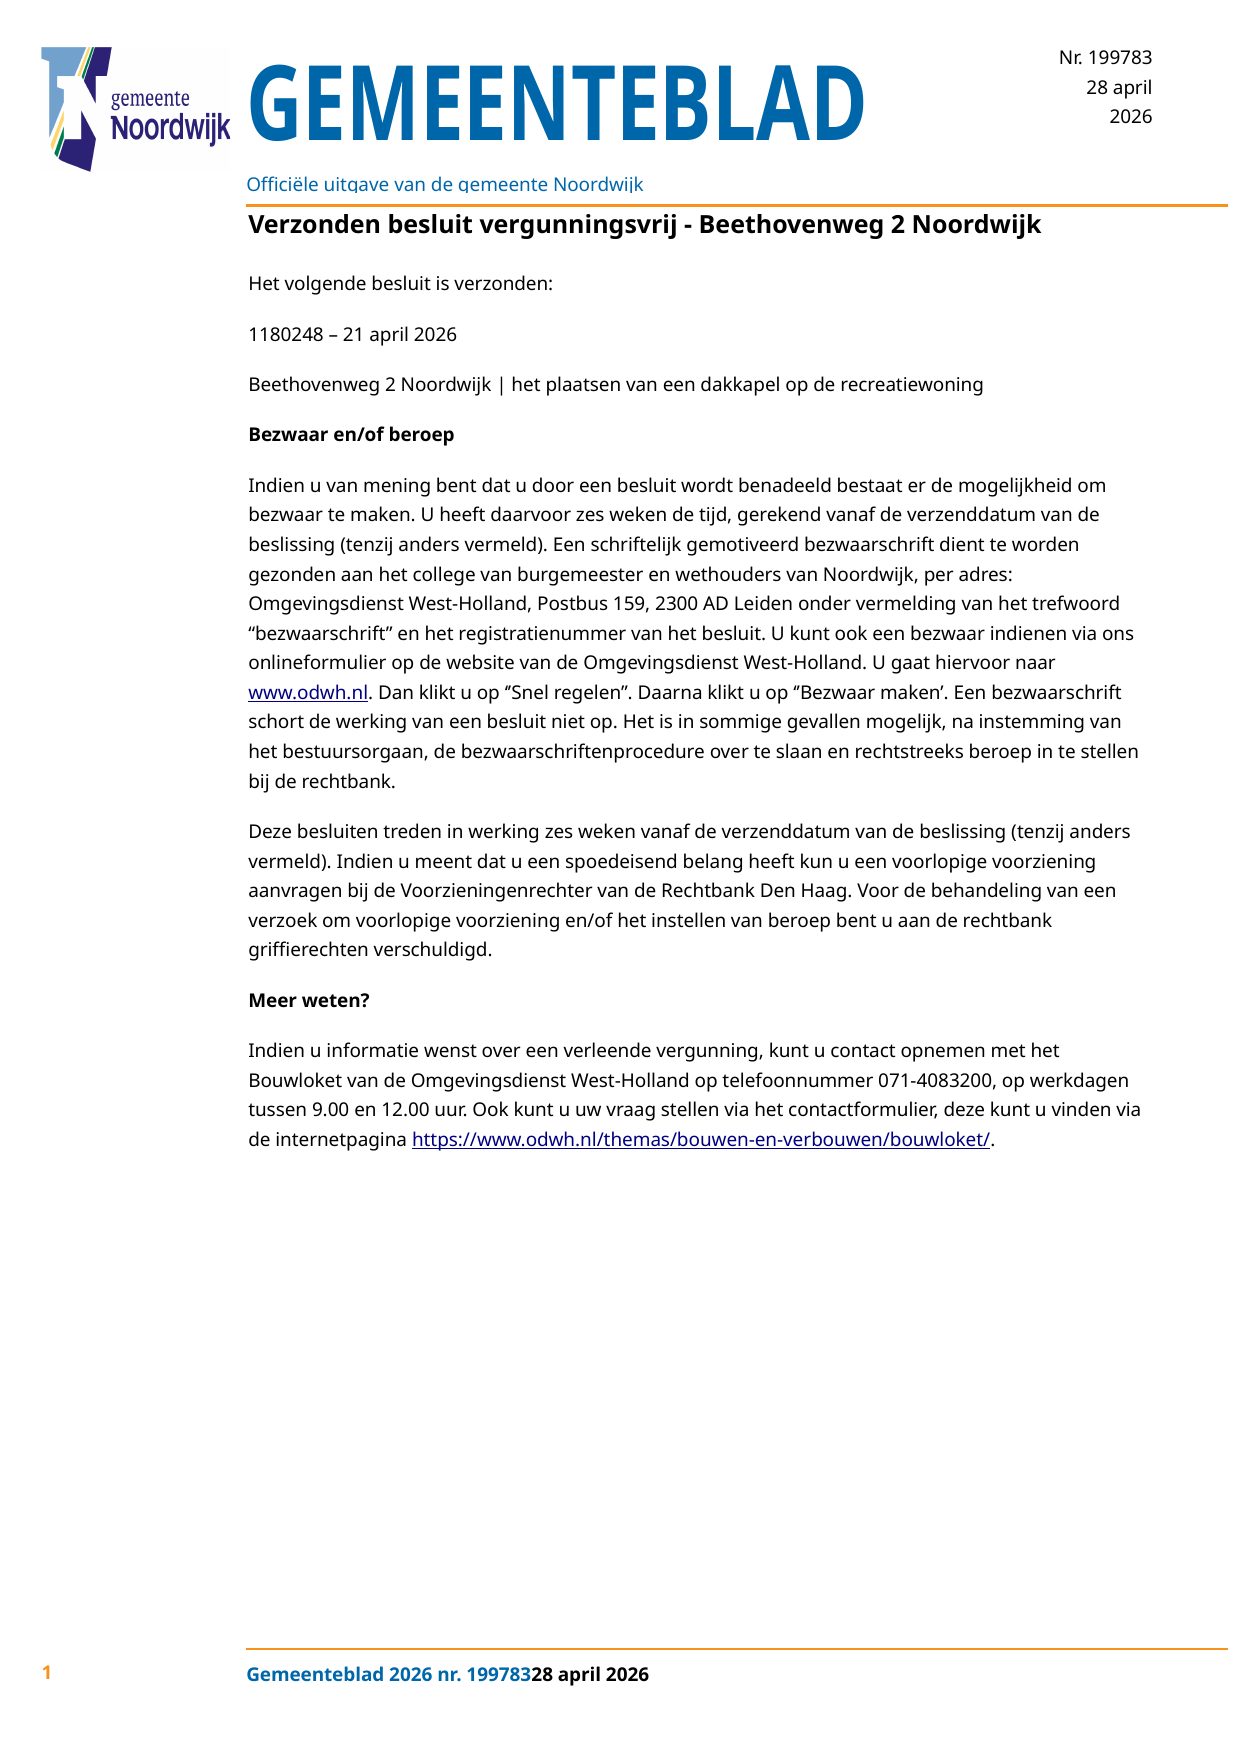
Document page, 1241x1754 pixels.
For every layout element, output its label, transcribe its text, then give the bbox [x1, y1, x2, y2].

text Verzonden besluit vergunningsvrij - Beethovenweg 2 Noordwijk [248, 207, 1152, 241]
text Bezwaar en/of beroep [248, 422, 1152, 447]
text Indien u informatie wenst over een verleende vergunning, kunt u contact opnemen met het Bouwloket van de Omgevingsdienst West-Holland op telefoonnummer 071-4083200, op werkdagen tussen 9.00 en 12.00 uur. Ook kunt u uw vraag stellen via het contactformulier, deze kunt u vinden via de internetpagina https://www.odwh.nl/themas/bouwen-en-verbouwen/bouwloket/. [248, 1037, 1152, 1152]
text Het volgende besluit is verzonden: [248, 270, 1152, 296]
picture [41, 47, 231, 172]
text 1180248 – 21 april 2026 [248, 321, 1152, 346]
text Beethovenweg 2 Noordwijk | het plaatsen van een dakkapel op de recreatiewoning [248, 371, 1152, 397]
text Indien u van mening bent dat u door een besluit wordt benadeeld bestaat er de mogelijkheid om bezwaar te maken. U heeft daarvoor zes weken de tijd, gerekend vanaf de verzenddatum van de beslissing (tenzij anders vermeld). Een schriftelijk gemotiveerd bezwaarschrift dient te worden gezonden aan het college van burgemeester en wethouders van Noordwijk, per adres: Omgevingsdienst West-Holland, Postbus 159, 2300 AD Leiden onder vermelding van het trefwoord “bezwaarschrift” en het registratienummer van het besluit. U kunt ook een bezwaar indienen via ons onlineformulier op de website van de Omgevingsdienst West-Holland. U gaat hiervoor naar www.odwh.nl. Dan klikt u op ‘’Snel regelen”. Daarna klikt u op ‘’Bezwaar maken’. Een bezwaarschrift schort de werking van een besluit niet op. Het is in sommige gevallen mogelijk, na instemming van het bestuursorgaan, de bezwaarschriftenprocedure over te slaan en rechtstreeks beroep in te stellen bij de rechtbank. [248, 472, 1152, 793]
text Deze besluiten treden in werking zes weken vanaf de verzenddatum van de beslissing (tenzij anders vermeld). Indien u meent dat u een spoedeisend belang heeft kun u een voorlopige voorziening aanvragen bij de Voorzieningenrechter van de Rechtbank Den Haag. Voor de behandeling van een verzoek om voorlopige voorziening en/of het instellen van beroep bent u aan de rechtbank griffierechten verschuldigd. [248, 818, 1152, 962]
text Meer weten? [248, 987, 1152, 1013]
